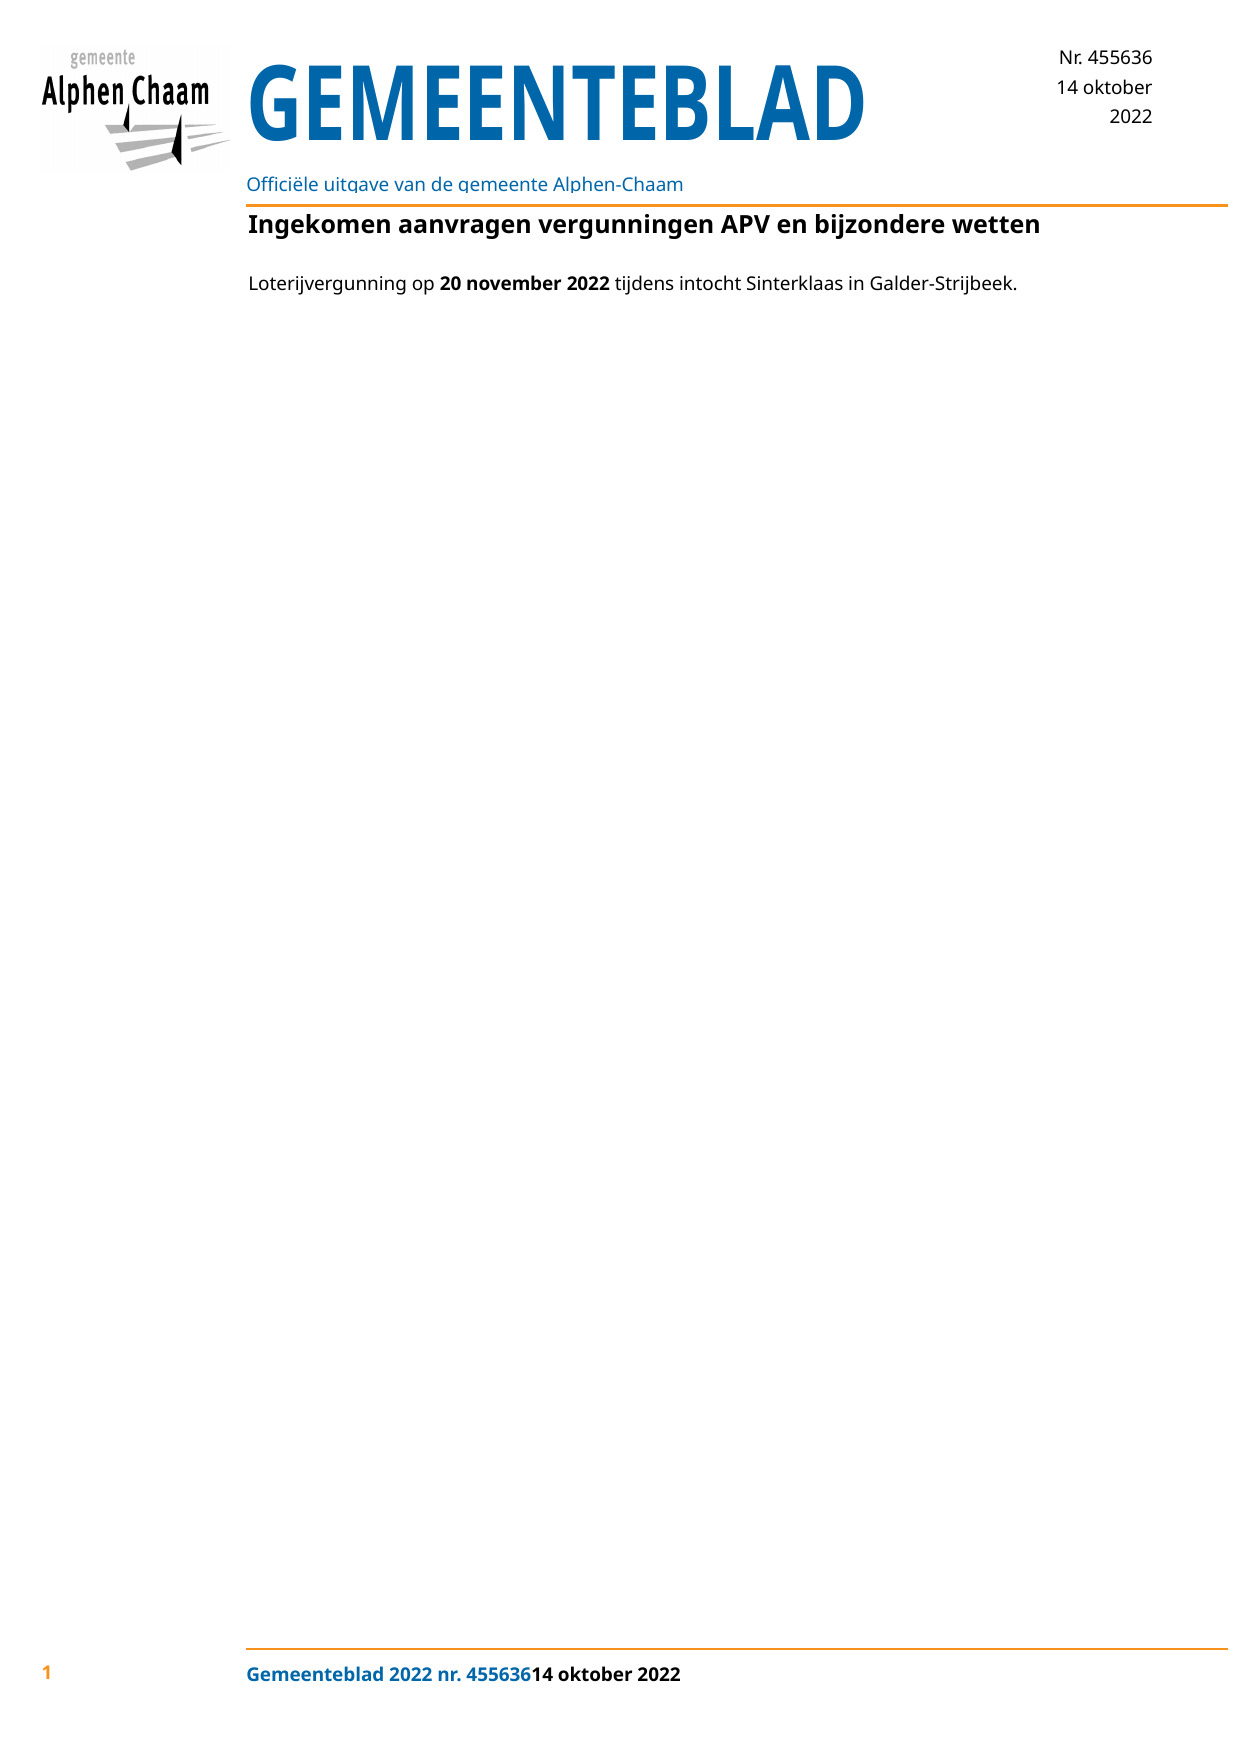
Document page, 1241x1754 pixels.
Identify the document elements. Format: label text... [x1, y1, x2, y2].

picture [41, 47, 231, 172]
text Ingekomen aanvragen vergunningen APV en bijzondere wetten [248, 207, 1152, 241]
text Loterijvergunning op 20 november 2022 tijdens intocht Sinterklaas in Galder-Strijbeek. [248, 270, 1152, 296]
